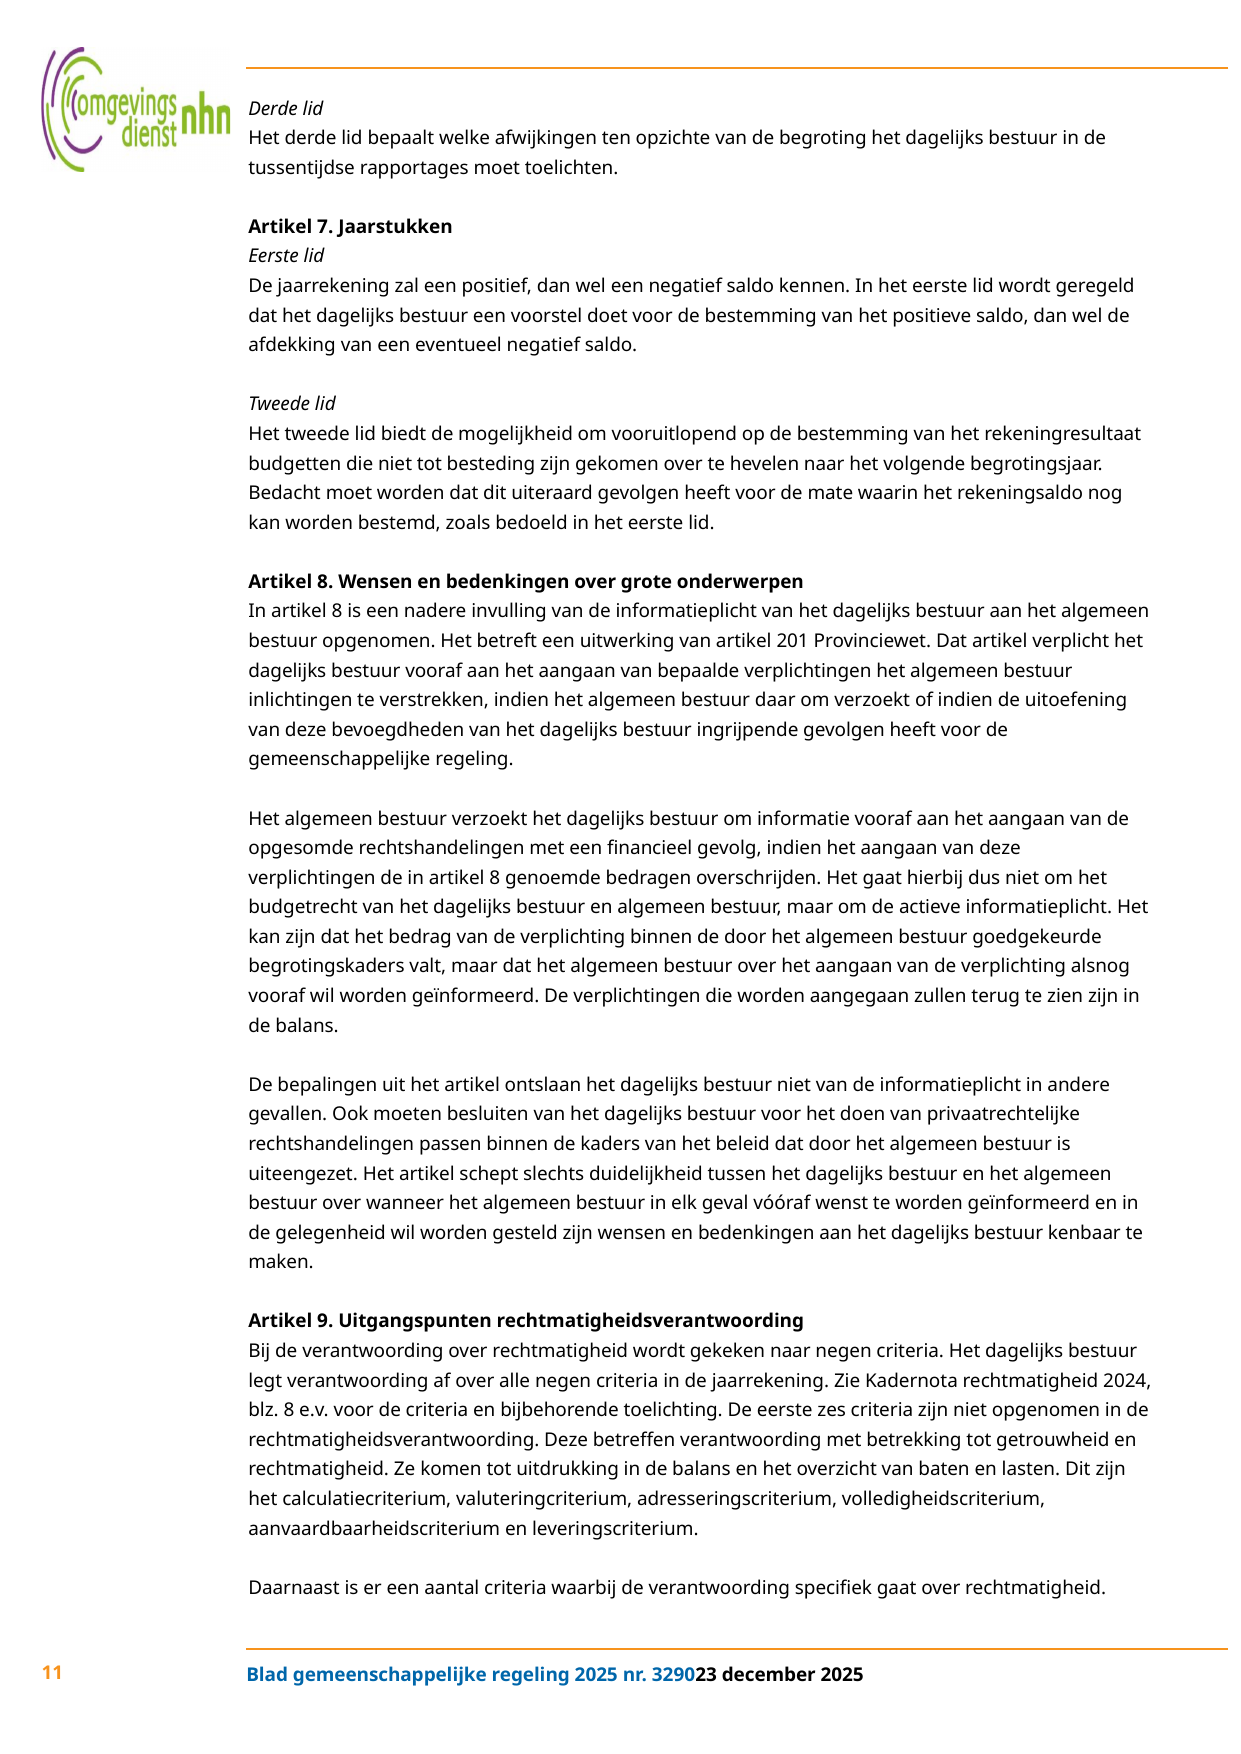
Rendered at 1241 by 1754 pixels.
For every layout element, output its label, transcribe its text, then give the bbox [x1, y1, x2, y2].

text Bij de verantwoording over rechtmatigheid wordt gekeken naar negen criteria. Het dagelijks bestuur legt verantwoording af over alle negen criteria in de jaarrekening. Zie Kadernota rechtmatigheid 2024, blz. 8 e.v. voor de criteria en bijbehorende toelichting. De eerste zes criteria zijn niet opgenomen in de rechtmatigheidsverantwoording. Deze betreffen verantwoording met betrekking tot getrouwheid en rechtmatigheid. Ze komen tot uitdrukking in de balans en het overzicht van baten en lasten. Dit zijn het calculatiecriterium, valuteringcriterium, adresseringscriterium, volledigheidscriterium, aanvaardbaarheidscriterium en leveringscriterium. [248, 1337, 1152, 1541]
text De jaarrekening zal een positief, dan wel een negatief saldo kennen. In het eerste lid wordt geregeld dat het dagelijks bestuur een voorstel doet voor de bestemming van het positieve saldo, dan wel de afdekking van een eventueel negatief saldo. [248, 272, 1152, 357]
text Tweede lid [248, 391, 1152, 416]
text Het tweede lid biedt de mogelijkheid om vooruitlopend op de bestemming van het rekeningresultaat budgetten die niet tot besteding zijn gekomen over te hevelen naar het volgende begrotingsjaar. Bedacht moet worden dat dit uiteraard gevolgen heeft voor de mate waarin het rekeningsaldo nog kan worden bestemd, zoals bedoeld in het eerste lid. [248, 420, 1152, 535]
text Derde lid [248, 95, 1152, 121]
text Eerste lid [248, 243, 1152, 268]
text Daarnaast is er een aantal criteria waarbij de verantwoording specifiek gaat over rechtmatigheid. [248, 1574, 1152, 1600]
text Het algemeen bestuur verzoekt het dagelijks bestuur om informatie vooraf aan het aangaan van de opgesomde rechtshandelingen met een financieel gevolg, indien het aangaan van deze verplichtingen de in artikel 8 genoemde bedragen overschrijden. Het gaat hierbij dus niet om het budgetrecht van het dagelijks bestuur en algemeen bestuur, maar om de actieve informatieplicht. Het kan zijn dat het bedrag van de verplichting binnen de door het algemeen bestuur goedgekeurde begrotingskaders valt, maar dat het algemeen bestuur over het aangaan van de verplichting alsnog vooraf wil worden geïnformeerd. De verplichtingen die worden aangegaan zullen terug te zien zijn in de balans. [248, 805, 1152, 1038]
text Artikel 7. Jaarstukken [248, 213, 1152, 239]
text In artikel 8 is een nadere invulling van de informatieplicht van het dagelijks bestuur aan het algemeen bestuur opgenomen. Het betreft een uitwerking van artikel 201 Provinciewet. Dat artikel verplicht het dagelijks bestuur vooraf aan het aangaan van bepaalde verplichtingen het algemeen bestuur inlichtingen te verstrekken, indien het algemeen bestuur daar om verzoekt of indien de uitoefening van deze bevoegdheden van het dagelijks bestuur ingrijpende gevolgen heeft voor de gemeenschappelijke regeling. [248, 598, 1152, 771]
text Artikel 9. Uitgangspunten rechtmatigheidsverantwoording [248, 1308, 1152, 1333]
text De bepalingen uit het artikel ontslaan het dagelijks bestuur niet van de informatieplicht in andere gevallen. Ook moeten besluiten van het dagelijks bestuur voor het doen van privaatrechtelijke rechtshandelingen passen binnen de kaders van het beleid dat door het algemeen bestuur is uiteengezet. Het artikel schept slechts duidelijkheid tussen het dagelijks bestuur en het algemeen bestuur over wanneer het algemeen bestuur in elk geval vóóraf wenst te worden geïnformeerd en in de gelegenheid wil worden gesteld zijn wensen en bedenkingen aan het dagelijks bestuur kenbaar te maken. [248, 1071, 1152, 1274]
text Artikel 8. Wensen en bedenkingen over grote onderwerpen [248, 568, 1152, 594]
text Het derde lid bepaalt welke afwijkingen ten opzichte van de begroting het dagelijks bestuur in de tussentijdse rapportages moet toelichten. [248, 124, 1152, 180]
picture [41, 47, 231, 172]
